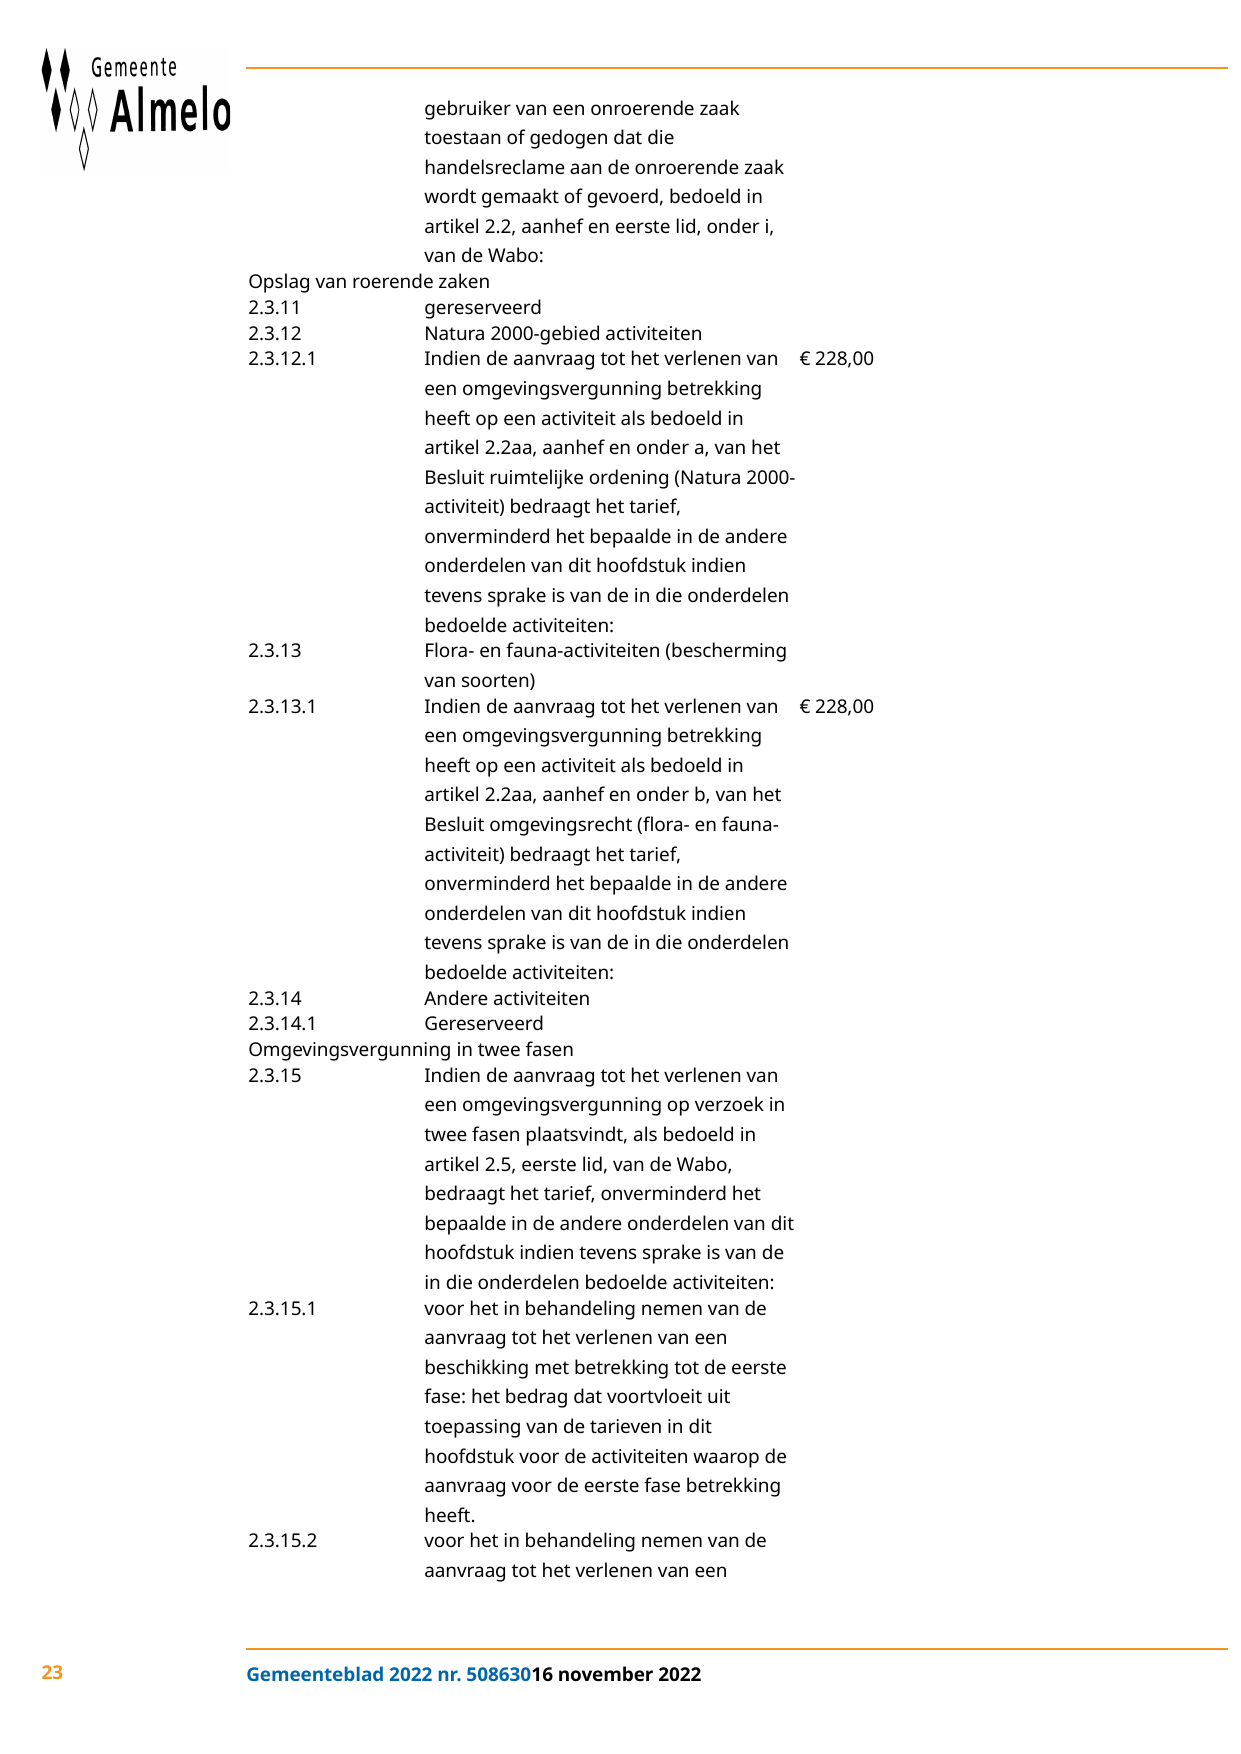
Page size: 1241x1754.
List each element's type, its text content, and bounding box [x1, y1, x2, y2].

table_cell [975, 320, 1152, 346]
table_cell [799, 1062, 975, 1295]
table_cell [799, 638, 975, 693]
table_cell [975, 1295, 1152, 1528]
table_cell [975, 985, 1152, 1011]
table_cell 2.3.15 [248, 1062, 424, 1295]
table_cell Indien de aanvraag tot het verlenen van een omgevingsvergunning op verzoek in twee fasen plaatsvindt, als bedoeld in artikel 2.5, eerste lid, van de Wabo, bedraagt het tarief, onverminderd het bepaalde in de andere onderdelen van dit hoofdstuk indien tevens sprake is van de in die onderdelen bedoelde activiteiten: [424, 1062, 799, 1295]
table_cell gebruiker van een onroerende zaak toestaan of gedogen dat die handelsreclame aan de onroerende zaak wordt gemaakt of gevoerd, bedoeld in artikel 2.2, aanhef en eerste lid, onder i, van de Wabo: [424, 95, 799, 268]
table_cell [799, 1528, 975, 1583]
table_cell Gereserveerd [424, 1011, 799, 1036]
table_cell € 228,00 [799, 346, 975, 638]
table_cell [975, 638, 1152, 693]
table_cell [975, 294, 1152, 320]
table_cell Indien de aanvraag tot het verlenen van een omgevingsvergunning betrekking heeft op een activiteit als bedoeld in artikel 2.2aa, aanhef en onder b, van het Besluit omgevingsrecht (flora- en fauna-activiteit) bedraagt het tarief, onverminderd het bepaalde in de andere onderdelen van dit hoofdstuk indien tevens sprake is van de in die onderdelen bedoelde activiteiten: [424, 693, 799, 985]
table_cell [248, 95, 424, 268]
table_cell [975, 1062, 1152, 1295]
table_cell Indien de aanvraag tot het verlenen van een omgevingsvergunning betrekking heeft op een activiteit als bedoeld in artikel 2.2aa, aanhef en onder a, van het Besluit ruimtelijke ordening (Natura 2000-activiteit) bedraagt het tarief, onverminderd het bepaalde in de andere onderdelen van dit hoofdstuk indien tevens sprake is van de in die onderdelen bedoelde activiteiten: [424, 346, 799, 638]
table_cell gereserveerd [424, 294, 799, 320]
table_cell [975, 95, 1152, 268]
table_cell Flora- en fauna-activiteiten (bescherming van soorten) [424, 638, 799, 693]
table_cell 2.3.13 [248, 638, 424, 693]
table_cell 2.3.12.1 [248, 346, 424, 638]
table_cell 2.3.14 [248, 985, 424, 1011]
table_cell € 228,00 [799, 693, 975, 985]
table_cell 2.3.14.1 [248, 1011, 424, 1036]
table_cell voor het in behandeling nemen van de aanvraag tot het verlenen van een [424, 1528, 799, 1583]
table_cell [799, 95, 975, 268]
table_cell voor het in behandeling nemen van de aanvraag tot het verlenen van een beschikking met betrekking tot de eerste fase: het bedrag dat voortvloeit uit toepassing van de tarieven in dit hoofdstuk voor de activiteiten waarop de aanvraag voor de eerste fase betrekking heeft. [424, 1295, 799, 1528]
table_cell 2.3.13.1 [248, 693, 424, 985]
table_cell 2.3.15.2 [248, 1528, 424, 1583]
table_cell Omgevingsvergunning in twee fasen [248, 1036, 975, 1062]
table_cell Opslag van roerende zaken [248, 269, 975, 294]
table_cell [975, 346, 1152, 638]
table_cell 2.3.12 [248, 320, 424, 346]
table_cell [799, 985, 975, 1011]
table_cell [975, 1528, 1152, 1583]
table_cell Andere activiteiten [424, 985, 799, 1011]
table_cell [975, 693, 1152, 985]
table_cell Natura 2000-gebied activiteiten [424, 320, 799, 346]
table_cell [799, 1011, 975, 1036]
table_cell [799, 294, 975, 320]
table_cell [975, 1011, 1152, 1036]
picture [41, 47, 231, 172]
table_cell 2.3.11 [248, 294, 424, 320]
table_cell [799, 1295, 975, 1528]
table_cell 2.3.15.1 [248, 1295, 424, 1528]
table_cell [799, 320, 975, 346]
